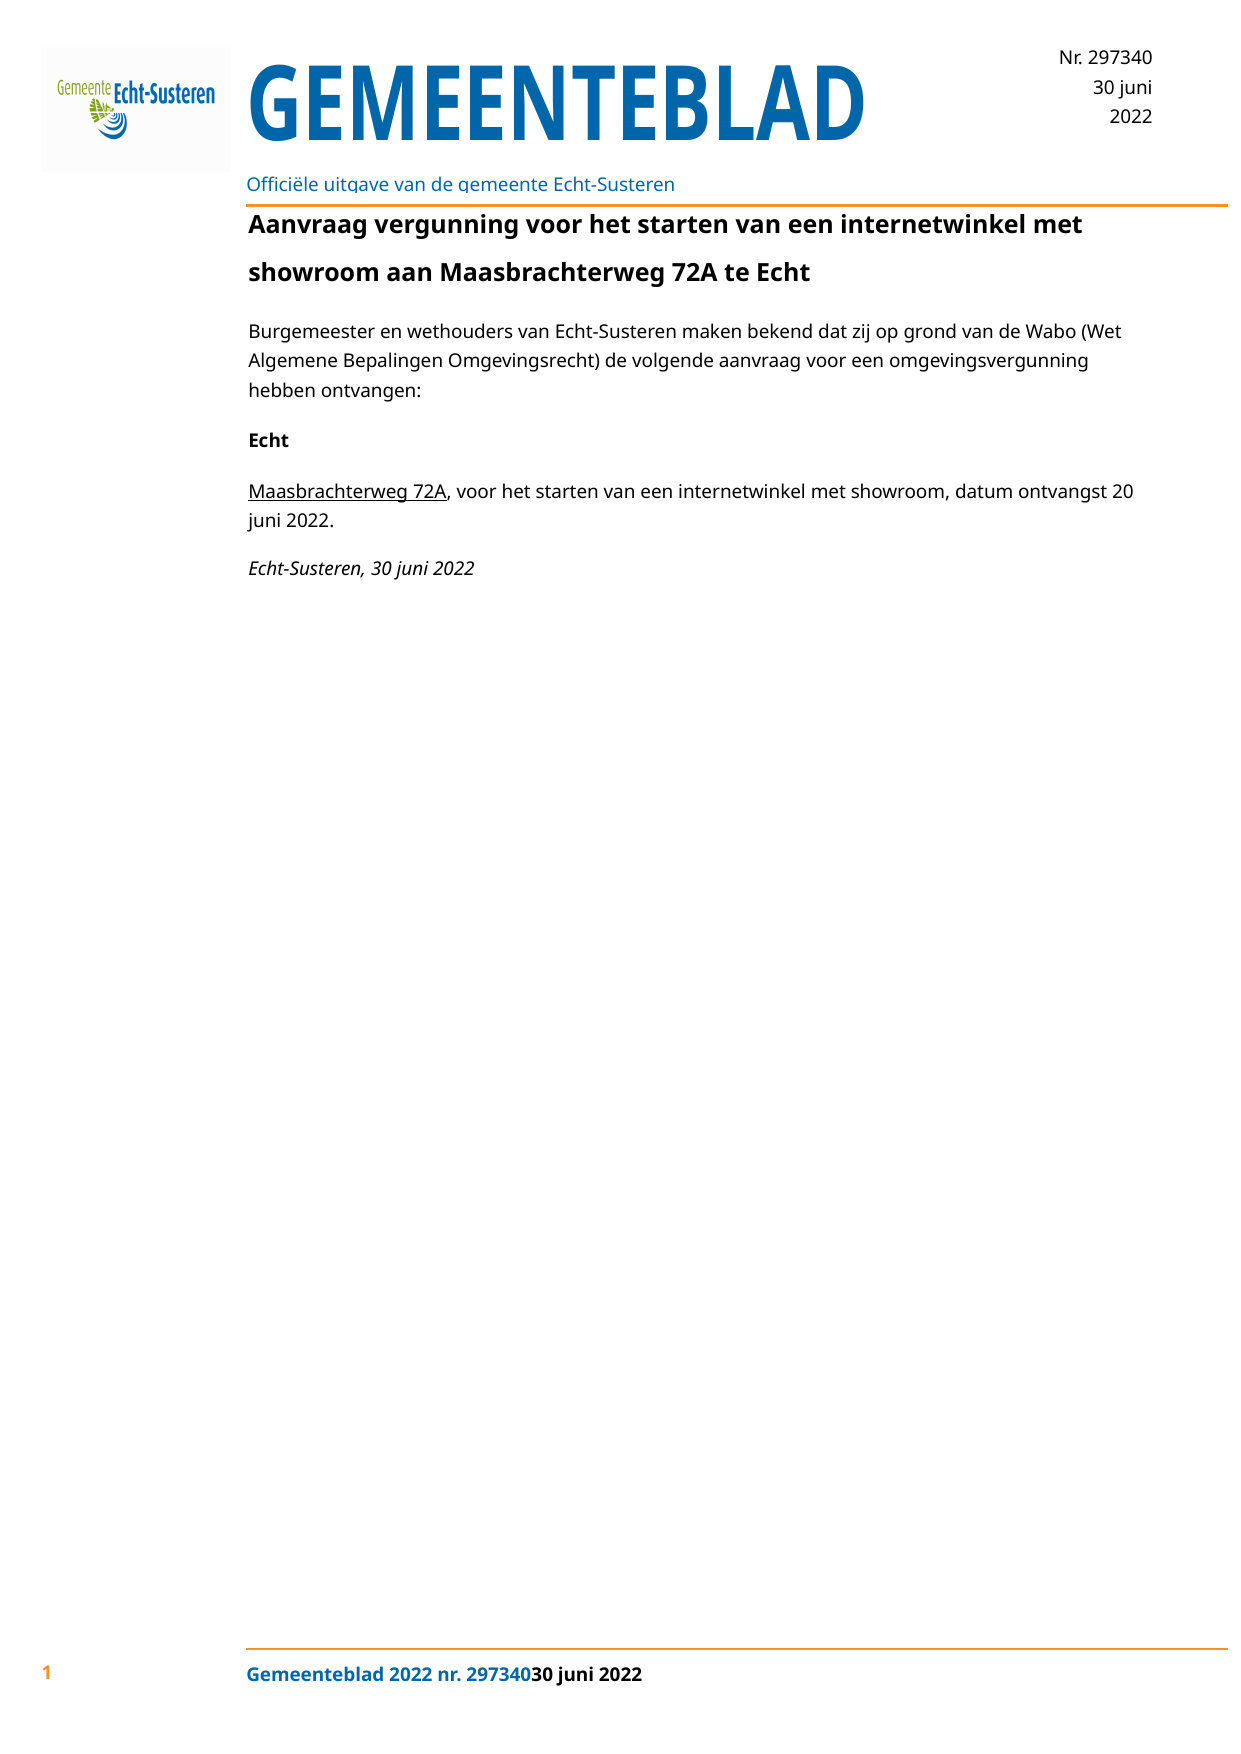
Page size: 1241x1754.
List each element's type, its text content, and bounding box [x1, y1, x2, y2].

text Echt [248, 427, 1152, 453]
text Echt-Susteren, 30 juni 2022 [248, 555, 1152, 581]
text Aanvraag vergunning voor het starten van een internetwinkel met showroom aan Maasbrachterweg 72A te Echt [248, 207, 1152, 288]
text Burgemeester en wethouders van Echt-Susteren maken bekend dat zij op grond van de Wabo (Wet Algemene Bepalingen Omgevingsrecht) de volgende aanvraag voor een omgevingsvergunning hebben ontvangen: [248, 318, 1152, 403]
text Maasbrachterweg 72A, voor het starten van een internetwinkel met showroom, datum ontvangst 20 juni 2022. [248, 478, 1152, 533]
picture [41, 47, 231, 172]
